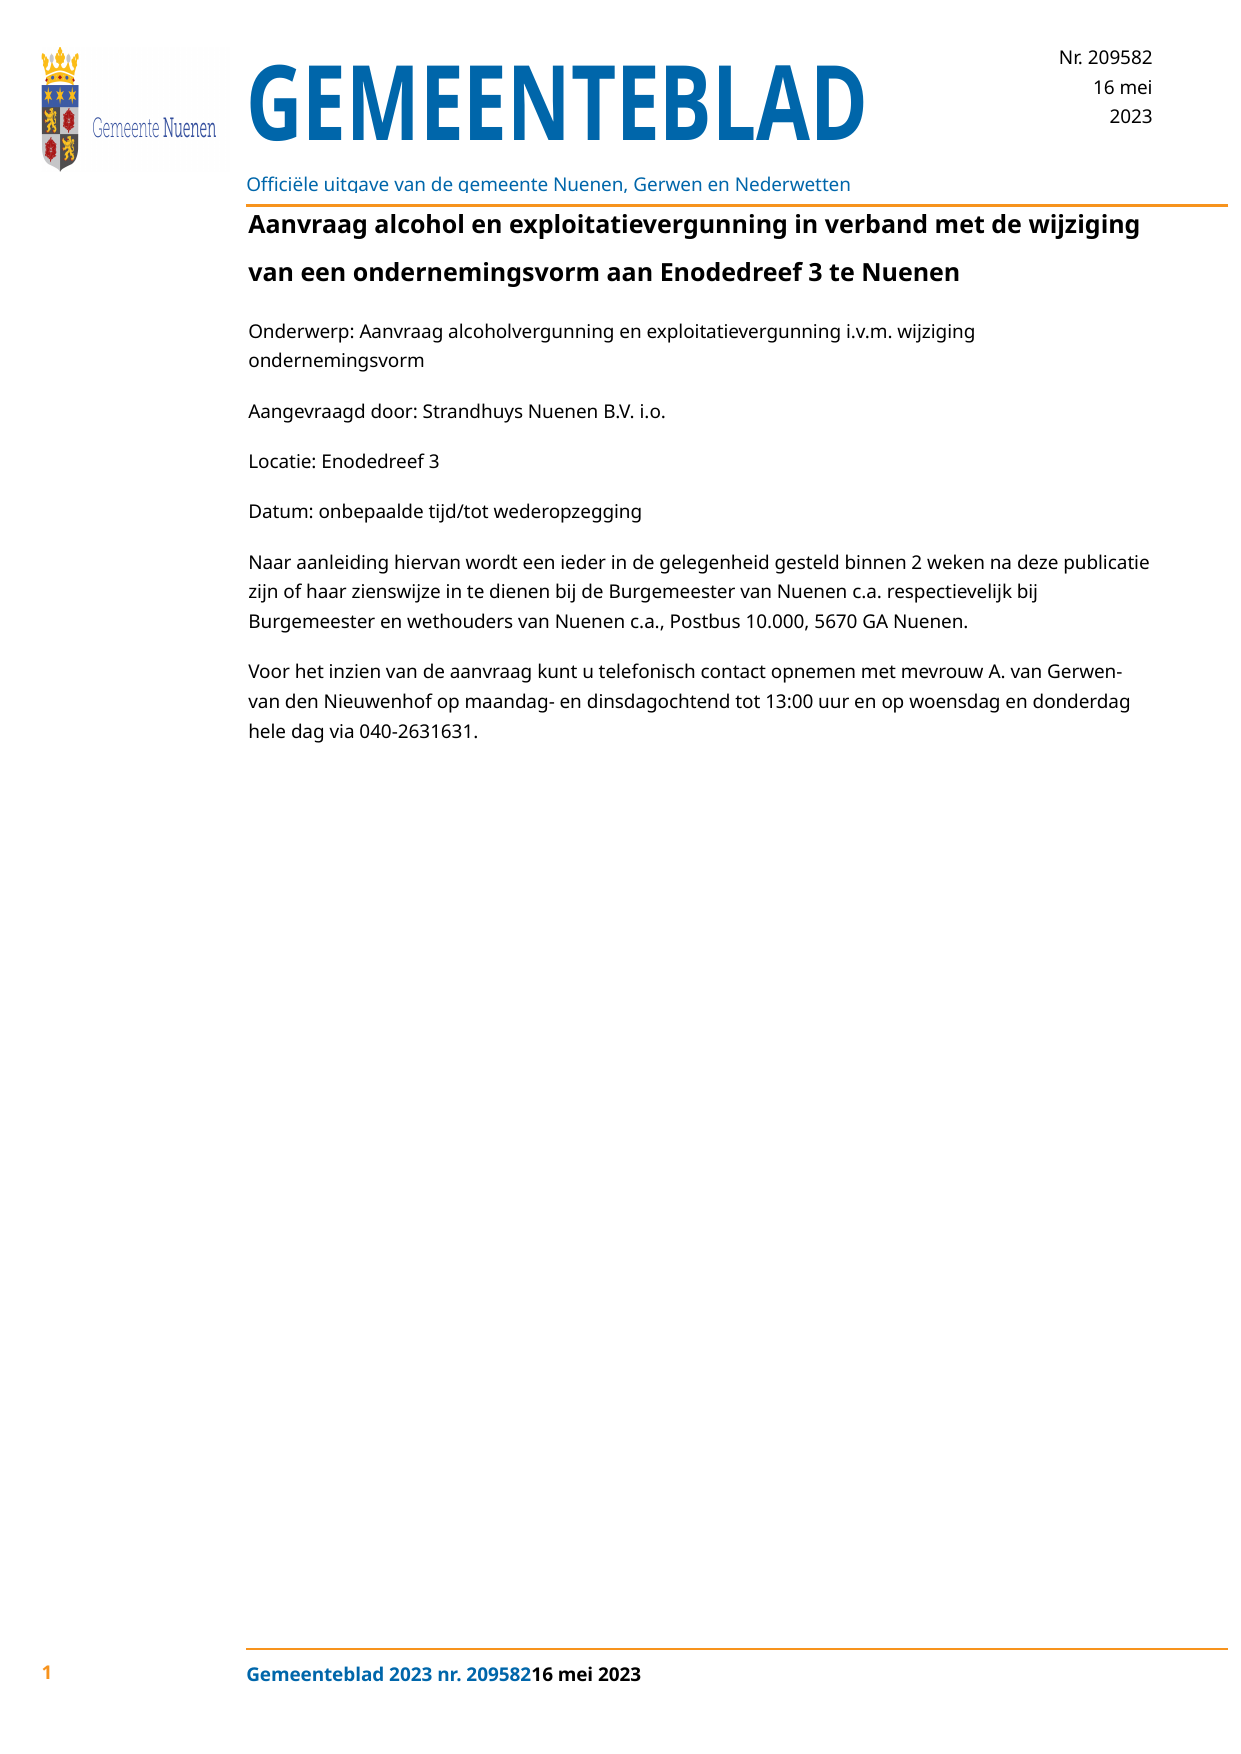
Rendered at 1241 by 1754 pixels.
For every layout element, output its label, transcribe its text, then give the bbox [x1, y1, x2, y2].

text Datum: onbepaalde tijd/tot wederopzegging [248, 499, 1152, 524]
text Aanvraag alcohol en exploitatievergunning in verband met de wijziging van een ondernemingsvorm aan Enodedreef 3 te Nuenen [248, 207, 1152, 288]
picture [41, 47, 231, 172]
text Locatie: Enodedreef 3 [248, 448, 1152, 474]
text Voor het inzien van de aanvraag kunt u telefonisch contact opnemen met mevrouw A. van Gerwen-van den Nieuwenhof op maandag- en dinsdagochtend tot 13:00 uur en op woensdag en donderdag hele dag via 040-2631631. [248, 659, 1152, 744]
text Naar aanleiding hiervan wordt een ieder in de gelegenheid gesteld binnen 2 weken na deze publicatie zijn of haar zienswijze in te dienen bij de Burgemeester van Nuenen c.a. respectievelijk bij Burgemeester en wethouders van Nuenen c.a., Postbus 10.000, 5670 GA Nuenen. [248, 549, 1152, 634]
text Onderwerp: Aanvraag alcoholvergunning en exploitatievergunning i.v.m. wijziging ondernemingsvorm [248, 318, 1152, 373]
text Aangevraagd door: Strandhuys Nuenen B.V. i.o. [248, 398, 1152, 424]
